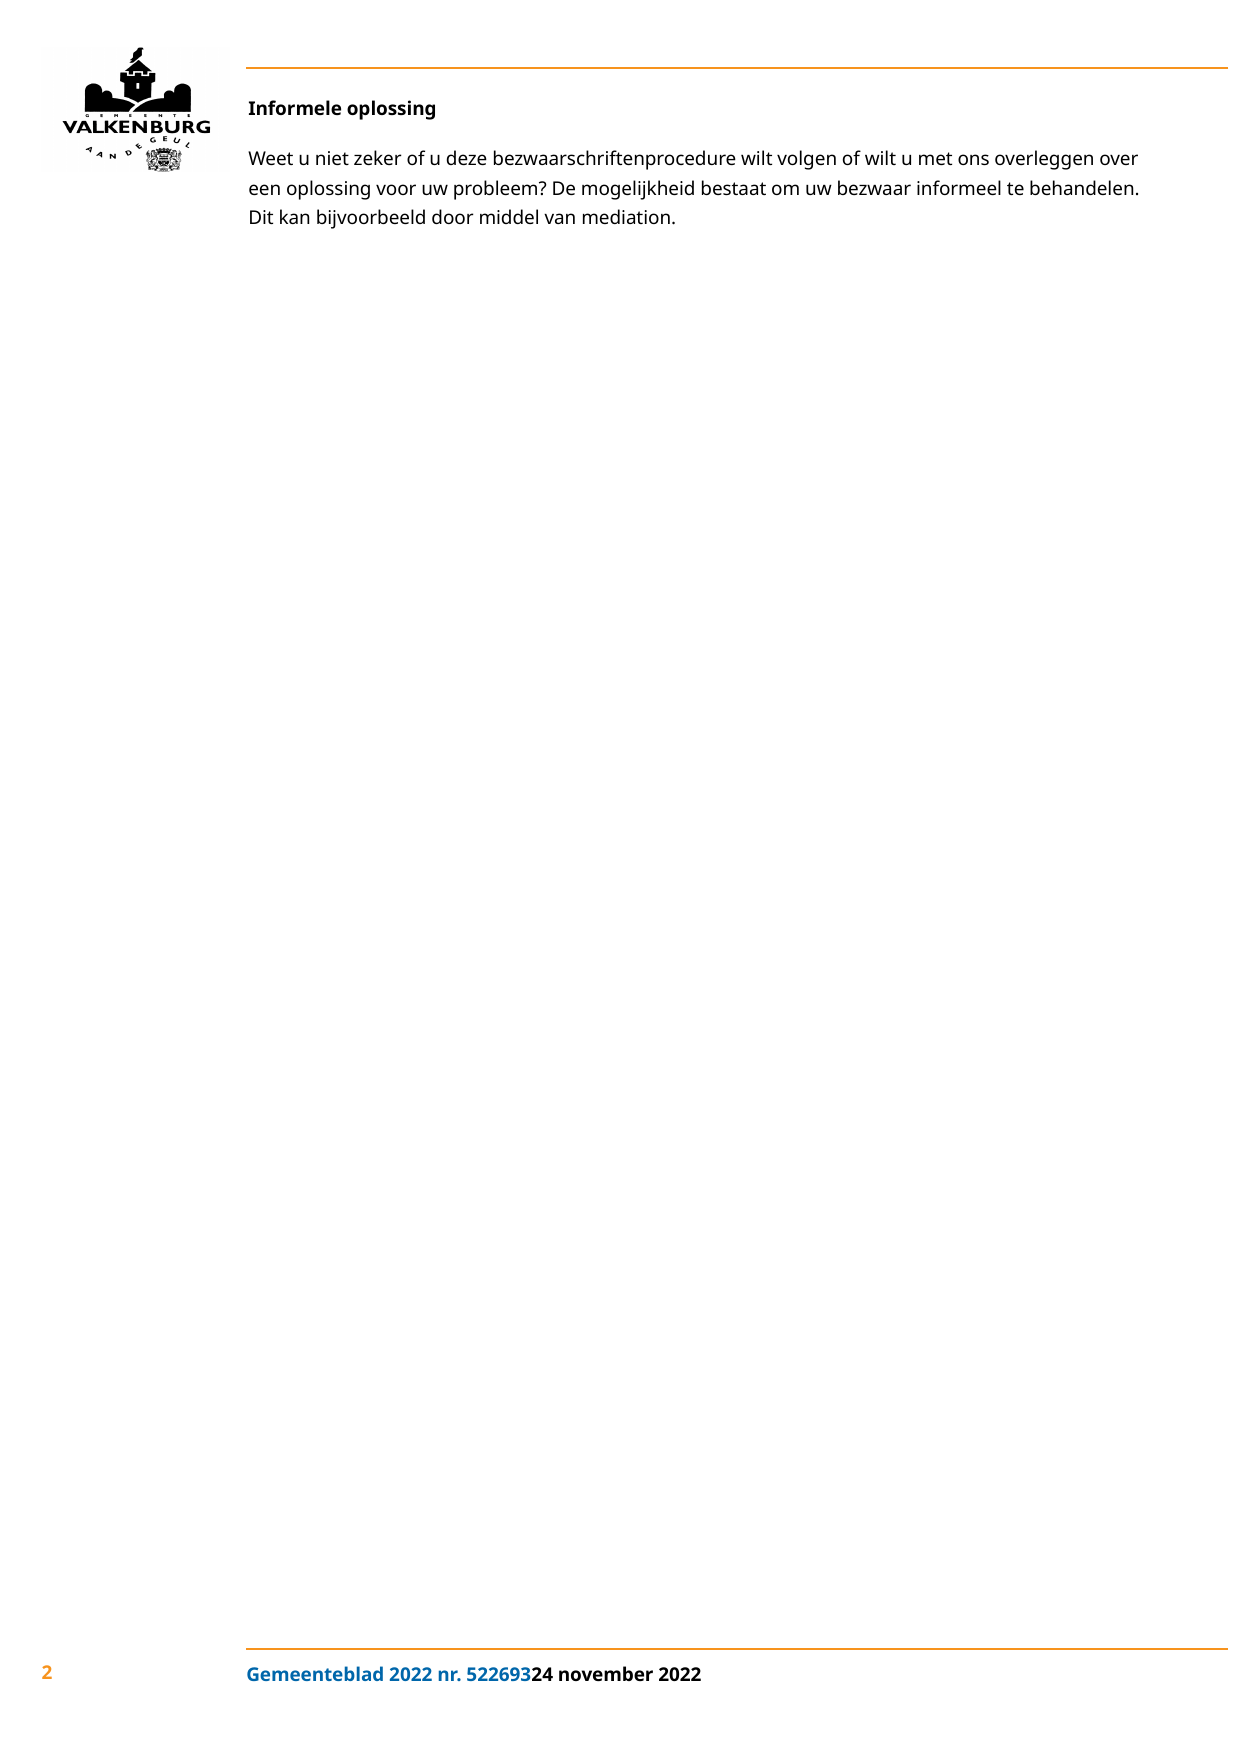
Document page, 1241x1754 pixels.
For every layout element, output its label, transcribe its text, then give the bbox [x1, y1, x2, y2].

picture [41, 47, 231, 172]
text Weet u niet zeker of u deze bezwaarschriftenprocedure wilt volgen of wilt u met ons overleggen over een oplossing voor uw probleem? De mogelijkheid bestaat om uw bezwaar informeel te behandelen. Dit kan bijvoorbeeld door middel van mediation. [248, 145, 1152, 230]
text Informele oplossing [248, 95, 1152, 121]
